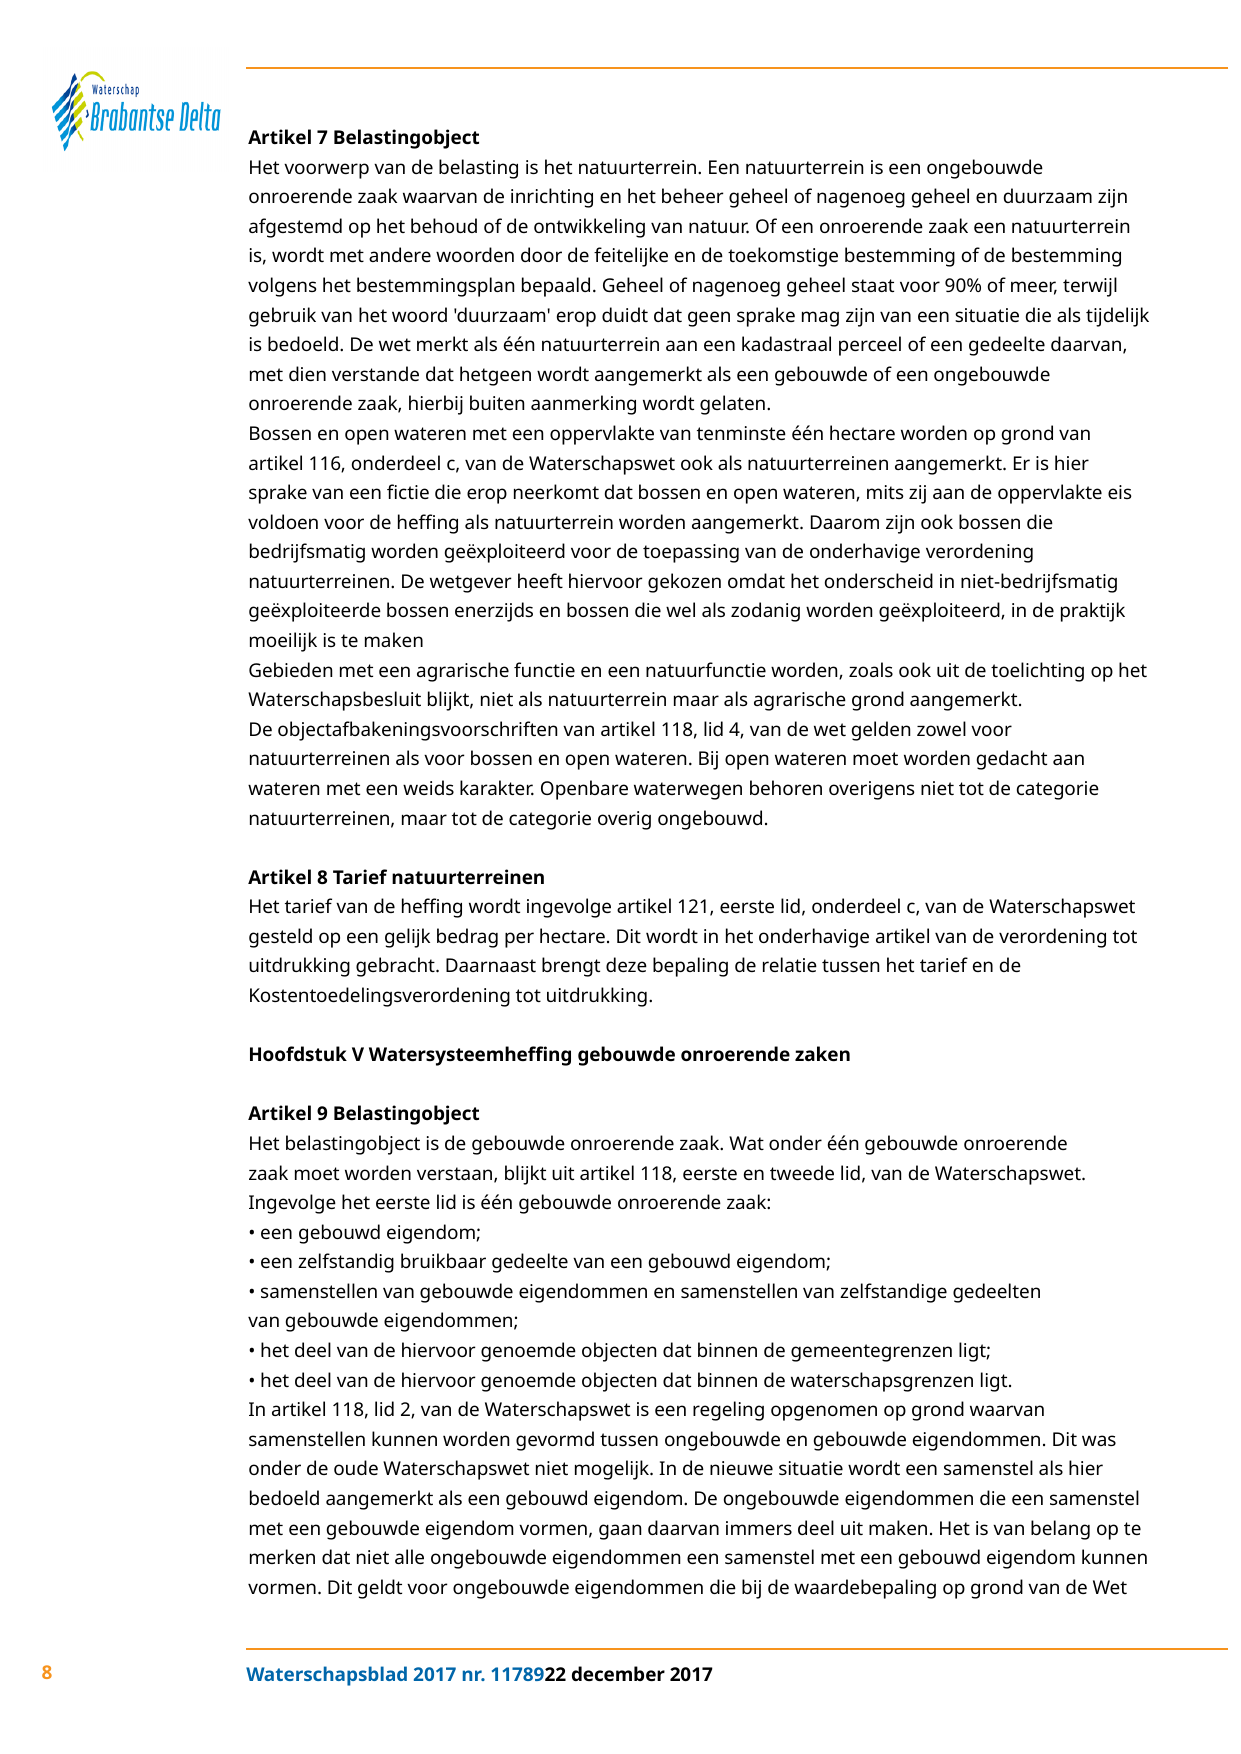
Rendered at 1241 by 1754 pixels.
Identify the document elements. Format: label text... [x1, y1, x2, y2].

text De objectafbakeningsvoorschriften van artikel 118, lid 4, van de wet gelden zowel voor natuurterreinen als voor bossen en open wateren. Bij open wateren moet worden gedacht aan wateren met een weids karakter. Openbare waterwegen behoren overigens niet tot de categorie natuurterreinen, maar tot de categorie overig ongebouwd. [248, 716, 1152, 831]
text van gebouwde eigendommen; [248, 1308, 1152, 1333]
text Hoofdstuk V Watersysteemheffing gebouwde onroerende zaken [248, 1041, 1152, 1067]
text Artikel 7 Belastingobject [248, 124, 1152, 150]
text • het deel van de hiervoor genoemde objecten dat binnen de gemeentegrenzen ligt; [248, 1337, 1152, 1363]
text In artikel 118, lid 2, van de Waterschapswet is een regeling opgenomen op grond waarvan samenstellen kunnen worden gevormd tussen ongebouwde en gebouwde eigendommen. Dit was onder de oude Waterschapswet niet mogelijk. In de nieuwe situatie wordt een samenstel als hier bedoeld aangemerkt als een gebouwd eigendom. De ongebouwde eigendommen die een samenstel met een gebouwde eigendom vormen, gaan daarvan immers deel uit maken. Het is van belang op te merken dat niet alle ongebouwde eigendommen een samenstel met een gebouwd eigendom kunnen vormen. Dit geldt voor ongebouwde eigendommen die bij de waardebepaling op grond van de Wet [248, 1396, 1152, 1600]
text Gebieden met een agrarische functie en een natuurfunctie worden, zoals ook uit de toelichting op het Waterschapsbesluit blijkt, niet als natuurterrein maar als agrarische grond aangemerkt. [248, 657, 1152, 712]
text Ingevolge het eerste lid is één gebouwde onroerende zaak: [248, 1189, 1152, 1215]
text Het voorwerp van de belasting is het natuurterrein. Een natuurterrein is een ongebouwde onroerende zaak waarvan de inrichting en het beheer geheel of nagenoeg geheel en duurzaam zijn afgestemd op het behoud of de ontwikkeling van natuur. Of een onroerende zaak een natuurterrein is, wordt met andere woorden door de feitelijke en de toekomstige bestemming of de bestemming volgens het bestemmingsplan bepaald. Geheel of nagenoeg geheel staat voor 90% of meer, terwijl gebruik van het woord 'duurzaam' erop duidt dat geen sprake mag zijn van een situatie die als tijdelijk is bedoeld. De wet merkt als één natuurterrein aan een kadastraal perceel of een gedeelte daarvan, met dien verstande dat hetgeen wordt aangemerkt als een gebouwde of een ongebouwde onroerende zaak, hierbij buiten aanmerking wordt gelaten. [248, 154, 1152, 416]
text zaak moet worden verstaan, blijkt uit artikel 118, eerste en tweede lid, van de Waterschapswet. [248, 1160, 1152, 1186]
text • samenstellen van gebouwde eigendommen en samenstellen van zelfstandige gedeelten [248, 1278, 1152, 1304]
picture [41, 47, 231, 172]
text Artikel 9 Belastingobject [248, 1101, 1152, 1126]
text Artikel 8 Tarief natuurterreinen [248, 864, 1152, 890]
text Bossen en open wateren met een oppervlakte van tenminste één hectare worden op grond van artikel 116, onderdeel c, van de Waterschapswet ook als natuurterreinen aangemerkt. Er is hier sprake van een fictie die erop neerkomt dat bossen en open wateren, mits zij aan de oppervlakte eis voldoen voor de heffing als natuurterrein worden aangemerkt. Daarom zijn ook bossen die bedrijfsmatig worden geëxploiteerd voor de toepassing van de onderhavige verordening natuurterreinen. De wetgever heeft hiervoor gekozen omdat het onderscheid in niet-bedrijfsmatig geëxploiteerde bossen enerzijds en bossen die wel als zodanig worden geëxploiteerd, in de praktijk moeilijk is te maken [248, 420, 1152, 653]
text • een zelfstandig bruikbaar gedeelte van een gebouwd eigendom; [248, 1248, 1152, 1274]
text • het deel van de hiervoor genoemde objecten dat binnen de waterschapsgrenzen ligt. [248, 1367, 1152, 1393]
text Het tarief van de heffing wordt ingevolge artikel 121, eerste lid, onderdeel c, van de Waterschapswet gesteld op een gelijk bedrag per hectare. Dit wordt in het onderhavige artikel van de verordening tot uitdrukking gebracht. Daarnaast brengt deze bepaling de relatie tussen het tarief en de Kostentoedelingsverordening tot uitdrukking. [248, 893, 1152, 1008]
text Het belastingobject is de gebouwde onroerende zaak. Wat onder één gebouwde onroerende [248, 1130, 1152, 1156]
text • een gebouwd eigendom; [248, 1219, 1152, 1245]
